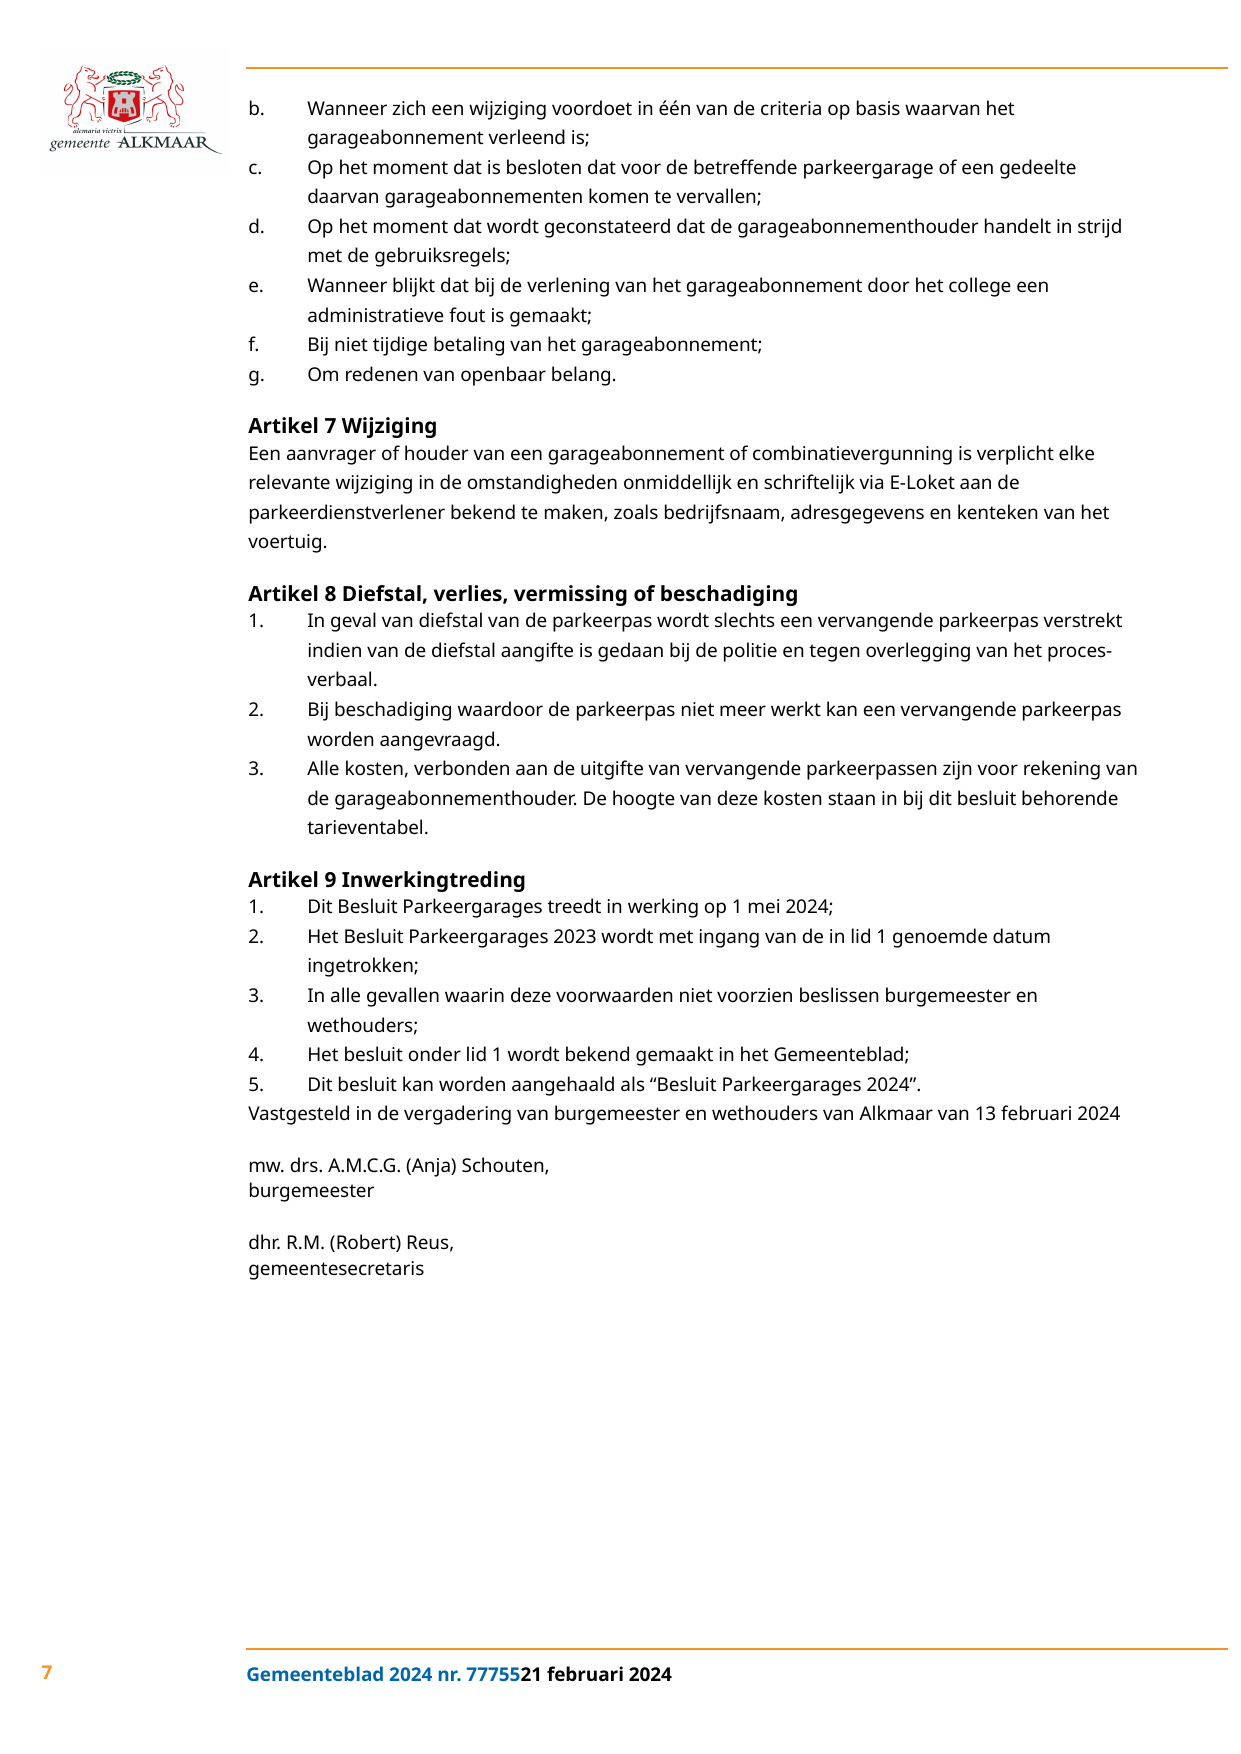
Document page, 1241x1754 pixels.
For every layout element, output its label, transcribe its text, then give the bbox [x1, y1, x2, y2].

text Artikel 7 Wijziging [248, 411, 1152, 440]
picture [41, 47, 231, 172]
text burgemeester [248, 1178, 1152, 1203]
list Bij niet tijdige betaling van het garageabonnement; [248, 331, 1152, 357]
list Op het moment dat is besloten dat voor de betreffende parkeergarage of een gedeelte daarvan garageabonnementen komen te vervallen; [248, 154, 1152, 209]
list Het Besluit Parkeergarages 2023 wordt met ingang van de in lid 1 genoemde datum ingetrokken; [248, 923, 1152, 978]
list Wanneer zich een wijziging voordoet in één van de criteria op basis waarvan het garageabonnement verleend is; [248, 95, 1152, 150]
text dhr. R.M. (Robert) Reus, [248, 1229, 1152, 1255]
text Vastgesteld in de vergadering van burgemeester en wethouders van Alkmaar van 13 februari 2024 [248, 1101, 1152, 1126]
list In alle gevallen waarin deze voorwaarden niet voorzien beslissen burgemeester en wethouders; [248, 982, 1152, 1037]
list Wanneer blijkt dat bij de verlening van het garageabonnement door het college een administratieve fout is gemaakt; [248, 272, 1152, 328]
list Bij beschadiging waardoor de parkeerpas niet meer werkt kan een vervangende parkeerpas worden aangevraagd. [248, 696, 1152, 752]
list Dit besluit kan worden aangehaald als “Besluit Parkeergarages 2024”. [248, 1071, 1152, 1097]
list Om redenen van openbaar belang. [248, 361, 1152, 387]
text Artikel 8 Diefstal, verlies, vermissing of beschadiging [248, 579, 1152, 607]
list Op het moment dat wordt geconstateerd dat de garageabonnementhouder handelt in strijd met de gebruiksregels; [248, 213, 1152, 268]
text mw. drs. A.M.C.G. (Anja) Schouten, [248, 1152, 1152, 1178]
text Een aanvrager of houder van een garageabonnement of combinatievergunning is verplicht elke relevante wijziging in de omstandigheden onmiddellijk en schriftelijk via E-Loket aan de parkeerdienstverlener bekend te maken, zoals bedrijfsnaam, adresgegevens en kenteken van het voertuig. [248, 440, 1152, 554]
list Het besluit onder lid 1 wordt bekend gemaakt in het Gemeenteblad; [248, 1041, 1152, 1067]
list In geval van diefstal van de parkeerpas wordt slechts een vervangende parkeerpas verstrekt indien van de diefstal aangifte is gedaan bij de politie en tegen overlegging van het proces-verbaal. [248, 607, 1152, 692]
text gemeentesecretaris [248, 1255, 1152, 1281]
text Artikel 9 Inwerkingtreding [248, 865, 1152, 893]
list Dit Besluit Parkeergarages treedt in werking op 1 mei 2024; [248, 893, 1152, 919]
list Alle kosten, verbonden aan de uitgifte van vervangende parkeerpassen zijn voor rekening van de garageabonnementhouder. De hoogte van deze kosten staan in bij dit besluit behorende tarieventabel. [248, 755, 1152, 840]
